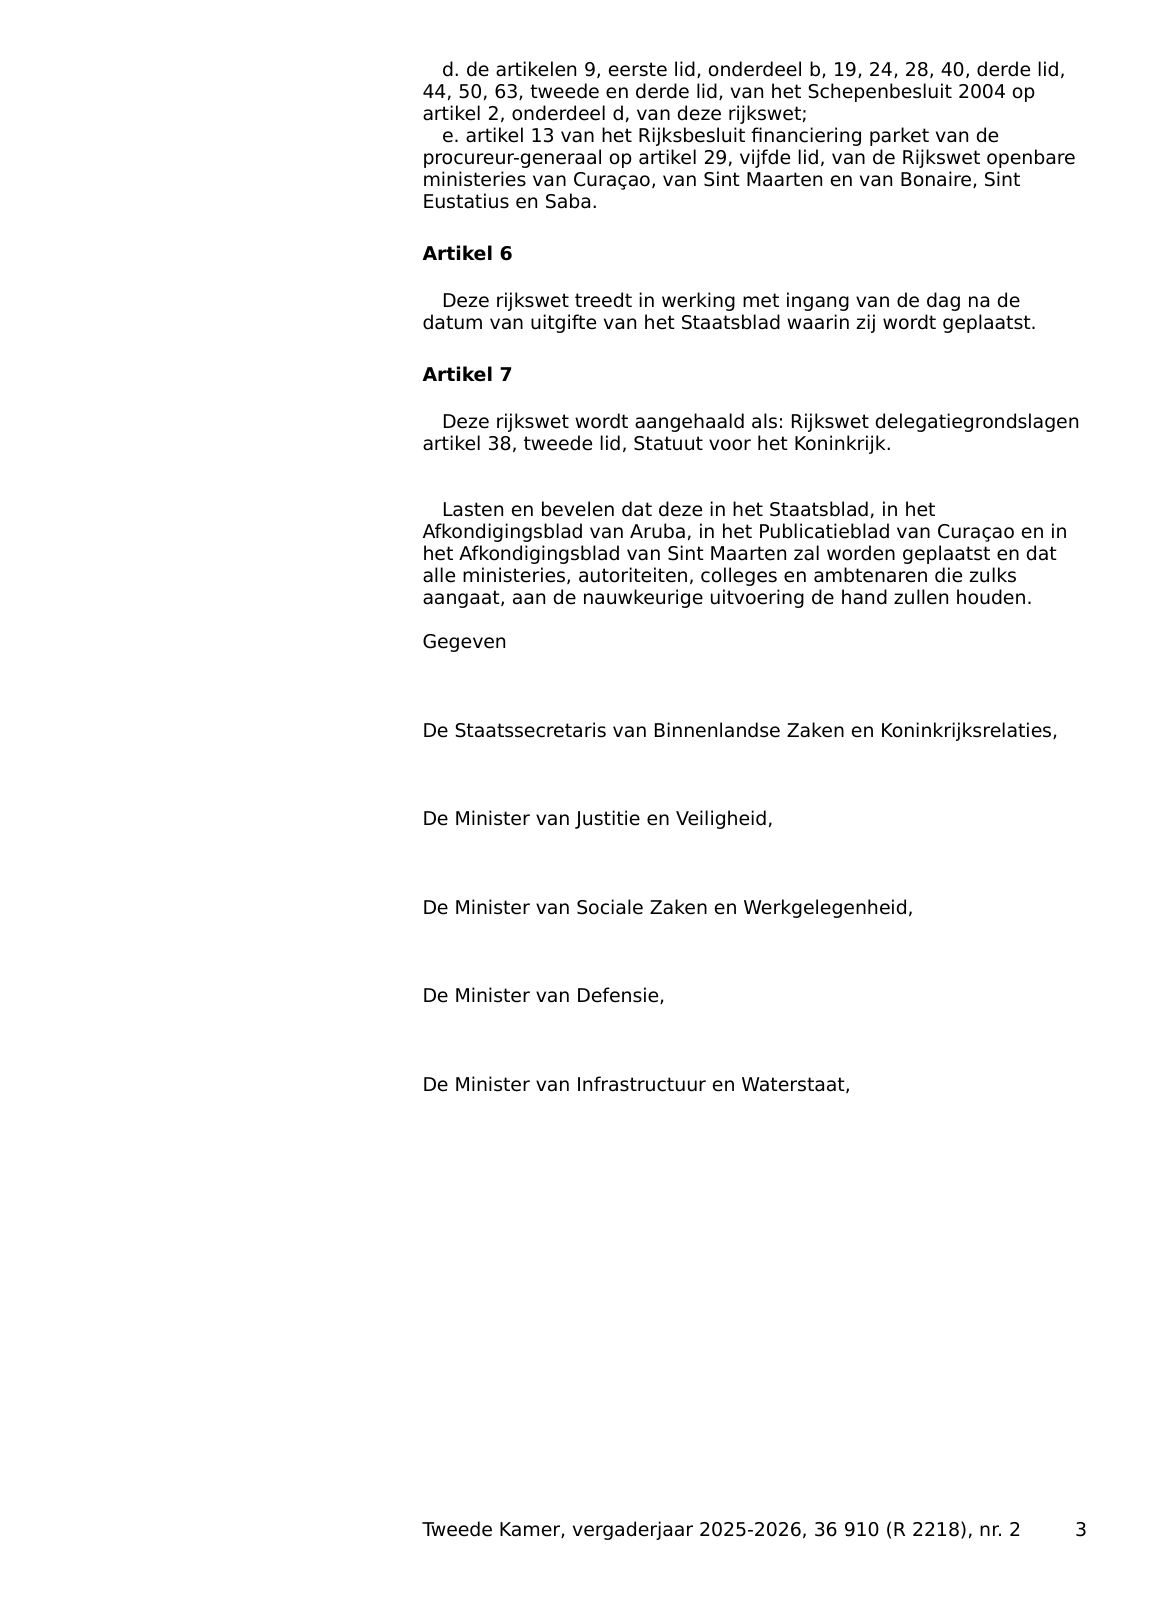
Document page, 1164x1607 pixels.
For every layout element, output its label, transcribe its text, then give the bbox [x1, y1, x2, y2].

subtitle Artikel 6 [422, 243, 1087, 265]
text De Staatssecretaris van Binnenlandse Zaken en Koninkrijksrelaties, [422, 720, 1087, 742]
text Deze rijkswet treedt in werking met ingang van de dag na de datum van uitgifte van het Staatsblad waarin zij wordt geplaatst. [422, 290, 1087, 334]
text De Minister van Sociale Zaken en Werkgelegenheid, [422, 897, 1087, 919]
text d. de artikelen 9, eerste lid, onderdeel b, 19, 24, 28, 40, derde lid, 44, 50, 63, tweede en derde lid, van het Schepenbesluit 2004 op artikel 2, onderdeel d, van deze rijkswet; [422, 59, 1087, 125]
text Gegeven [422, 631, 1087, 653]
subtitle Artikel 7 [422, 364, 1087, 386]
text Deze rijkswet wordt aangehaald als: Rijkswet delegatiegrondslagen artikel 38, tweede lid, Statuut voor het Koninkrijk. [422, 411, 1087, 455]
text De Minister van Infrastructuur en Waterstaat, [422, 1074, 1087, 1096]
text De Minister van Justitie en Veiligheid, [422, 808, 1087, 830]
text Lasten en bevelen dat deze in het Staatsblad, in het Afkondigingsblad van Aruba, in het Publicatieblad van Curaçao en in het Afkondigingsblad van Sint Maarten zal worden geplaatst en dat alle ministeries, autoriteiten, colleges en ambtenaren die zulks aangaat, aan de nauwkeurige uitvoering de hand zullen houden. [422, 499, 1087, 609]
text e. artikel 13 van het Rijksbesluit financiering parket van de procureur-generaal op artikel 29, vijfde lid, van de Rijkswet openbare ministeries van Curaçao, van Sint Maarten en van Bonaire, Sint Eustatius en Saba. [422, 125, 1087, 213]
text De Minister van Defensie, [422, 985, 1087, 1007]
